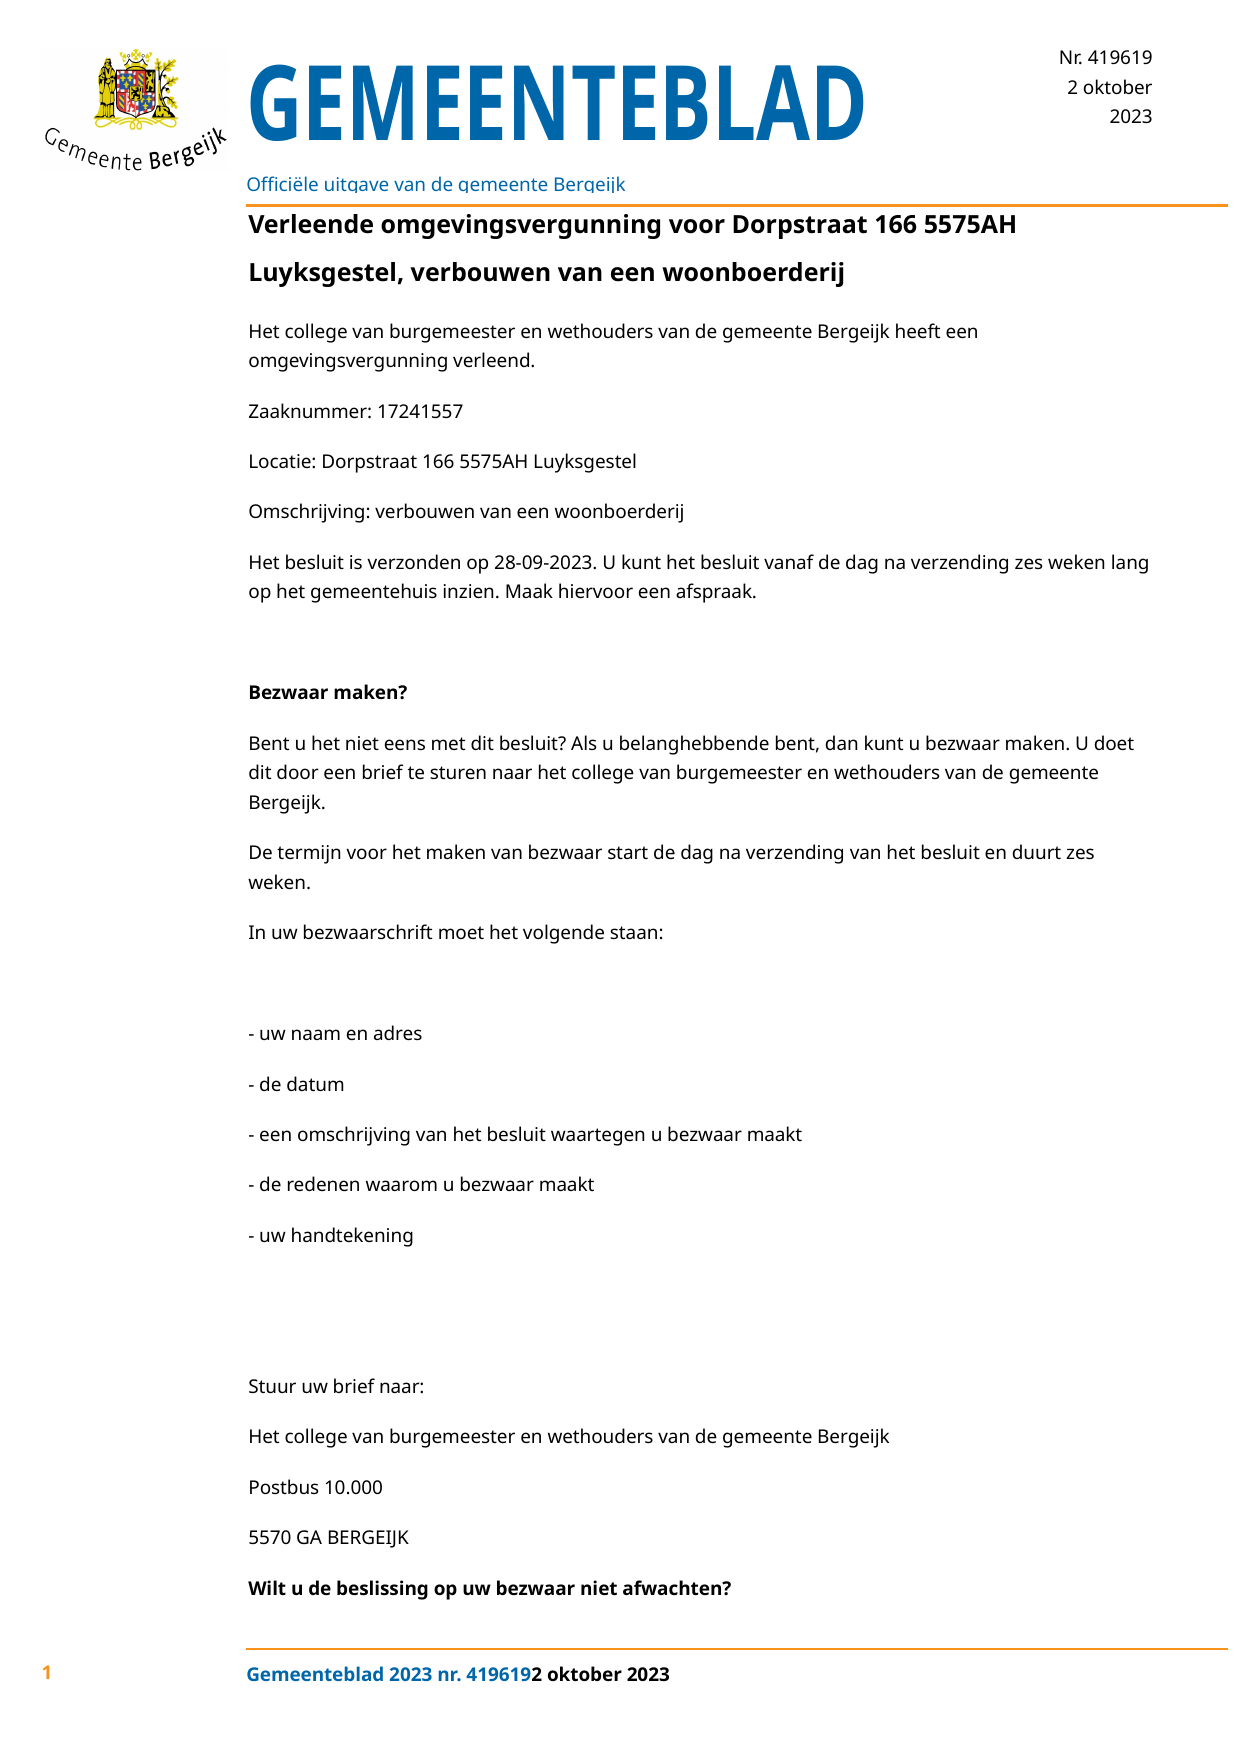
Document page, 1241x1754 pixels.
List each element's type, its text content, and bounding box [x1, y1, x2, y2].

text Locatie: Dorpstraat 166 5575AH Luyksgestel [248, 448, 1152, 474]
text Het college van burgemeester en wethouders van de gemeente Bergeijk heeft een omgevingsvergunning verleend. [248, 318, 1152, 373]
text - uw naam en adres [248, 1020, 1152, 1046]
text - de redenen waarom u bezwaar maakt [248, 1172, 1152, 1197]
text Verleende omgevingsvergunning voor Dorpstraat 166 5575AH Luyksgestel, verbouwen van een woonboerderij [248, 207, 1152, 288]
text De termijn voor het maken van bezwaar start de dag na verzending van het besluit en duurt zes weken. [248, 839, 1152, 895]
text 5570 GA BERGEIJK [248, 1524, 1152, 1550]
text Bezwaar maken? [248, 679, 1152, 705]
text Bent u het niet eens met dit besluit? Als u belanghebbende bent, dan kunt u bezwaar maken. U doet dit door een brief te sturen naar het college van burgemeester en wethouders van de gemeente Bergeijk. [248, 730, 1152, 815]
text Het besluit is verzonden op 28-09-2023. U kunt het besluit vanaf de dag na verzending zes weken lang op het gemeentehuis inzien. Maak hiervoor een afspraak. [248, 549, 1152, 604]
text Wilt u de beslissing op uw bezwaar niet afwachten? [248, 1575, 1152, 1601]
text Omschrijving: verbouwen van een woonboerderij [248, 499, 1152, 524]
text - uw handtekening [248, 1222, 1152, 1248]
picture [41, 47, 231, 172]
text In uw bezwaarschrift moet het volgende staan: [248, 919, 1152, 945]
text Het college van burgemeester en wethouders van de gemeente Bergeijk [248, 1424, 1152, 1449]
text - de datum [248, 1071, 1152, 1097]
text - een omschrijving van het besluit waartegen u bezwaar maakt [248, 1121, 1152, 1147]
text Zaaknummer: 17241557 [248, 398, 1152, 424]
text Stuur uw brief naar: [248, 1373, 1152, 1399]
text Postbus 10.000 [248, 1474, 1152, 1500]
